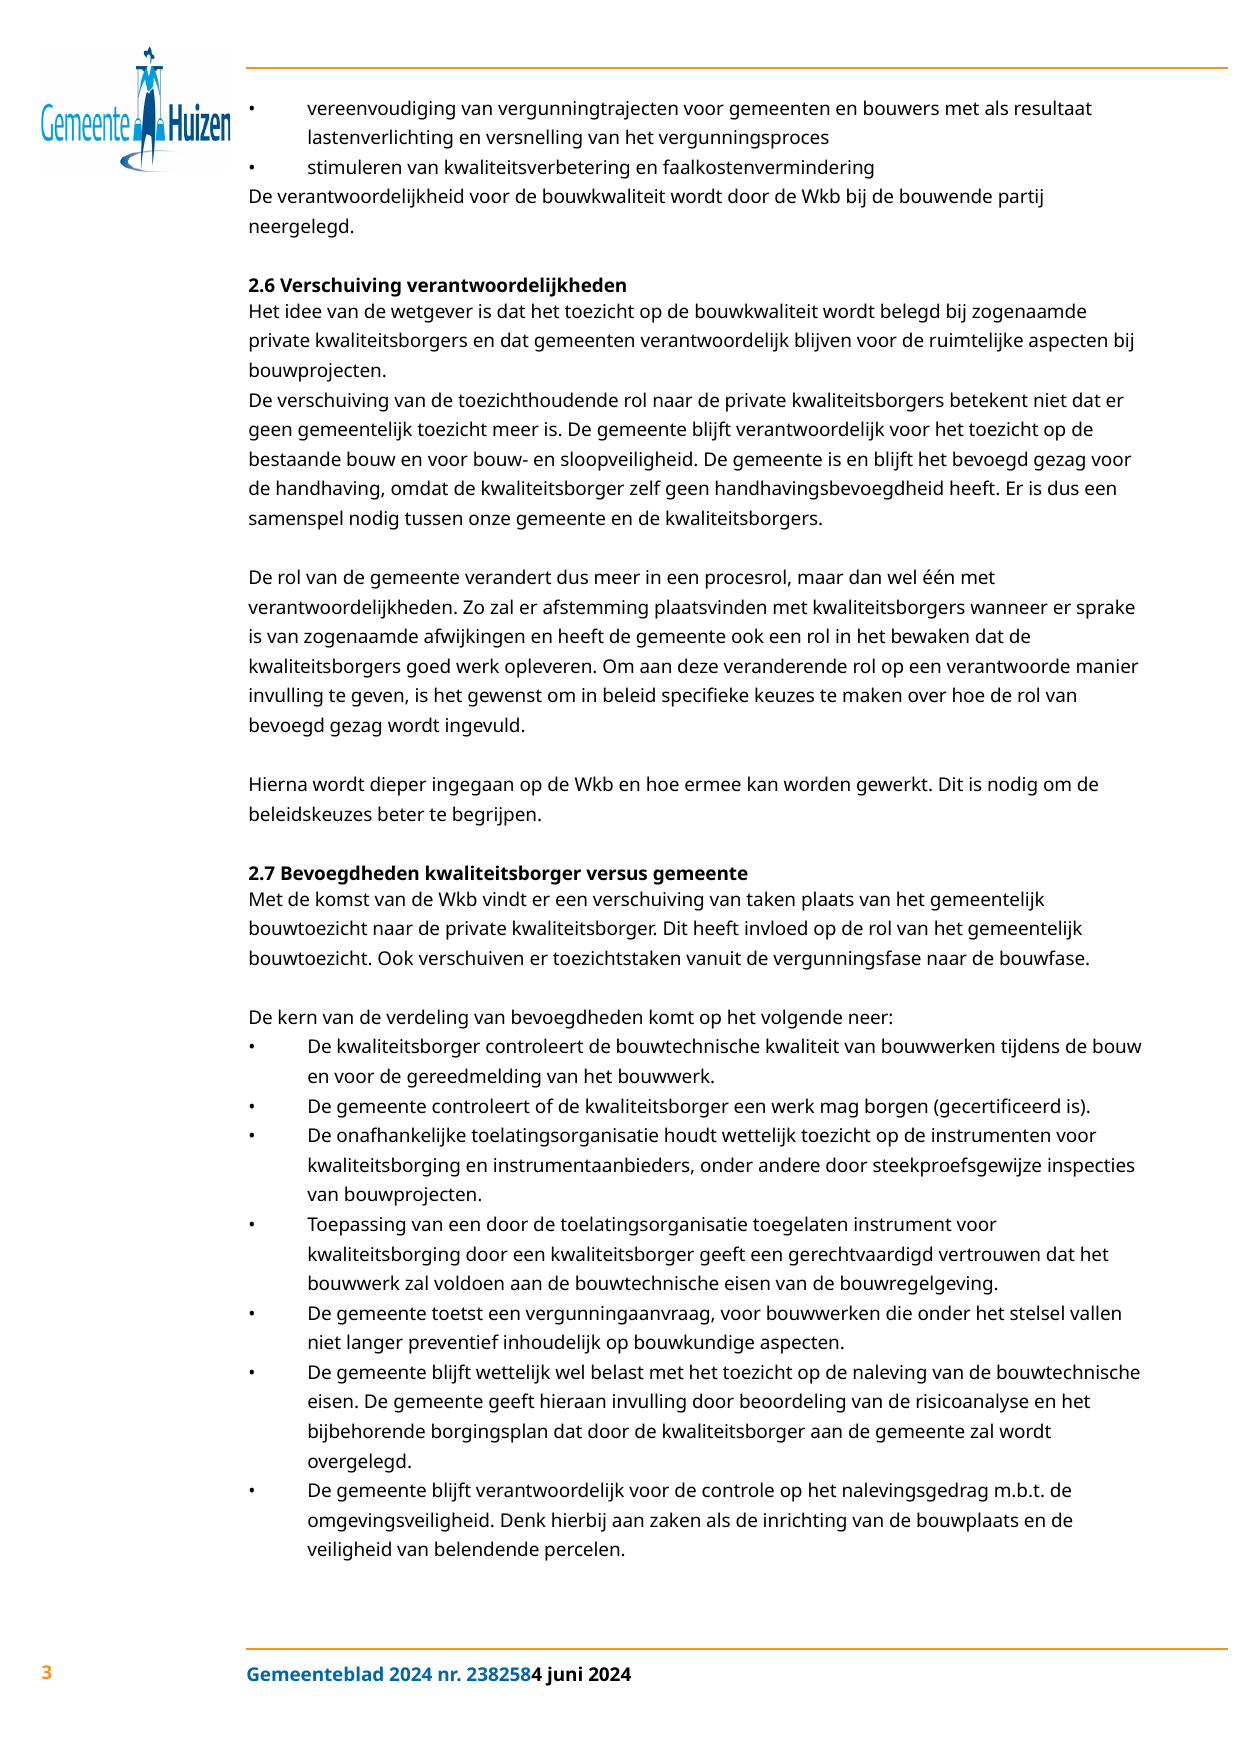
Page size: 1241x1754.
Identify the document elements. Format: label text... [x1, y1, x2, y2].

text De verantwoordelijkheid voor de bouwkwaliteit wordt door de Wkb bij de bouwende partij neergelegd. [248, 183, 1152, 239]
list De gemeente controleert of de kwaliteitsborger een werk mag borgen (gecertificeerd is). [248, 1093, 1152, 1119]
text Hierna wordt dieper ingegaan op de Wkb en hoe ermee kan worden gewerkt. Dit is nodig om de beleidskeuzes beter te begrijpen. [248, 771, 1152, 827]
picture [41, 47, 231, 172]
list vereenvoudiging van vergunningtrajecten voor gemeenten en bouwers met als resultaat lastenverlichting en versnelling van het vergunningsproces [248, 95, 1152, 150]
text 2.7 Bevoegdheden kwaliteitsborger versus gemeente [248, 860, 1152, 886]
list De onafhankelijke toelatingsorganisatie houdt wettelijk toezicht op de instrumenten voor kwaliteitsborging en instrumentaanbieders, onder andere door steekproefsgewijze inspecties van bouwprojecten. [248, 1122, 1152, 1207]
text De rol van de gemeente verandert dus meer in een procesrol, maar dan wel één met verantwoordelijkheden. Zo zal er afstemming plaatsvinden met kwaliteitsborgers wanneer er sprake is van zogenaamde afwijkingen en heeft de gemeente ook een rol in het bewaken dat de kwaliteitsborgers goed werk opleveren. Om aan deze veranderende rol op een verantwoorde manier invulling te geven, is het gewenst om in beleid specifieke keuzes te maken over hoe de rol van bevoegd gezag wordt ingevuld. [248, 564, 1152, 738]
text Het idee van de wetgever is dat het toezicht op de bouwkwaliteit wordt belegd bij zogenaamde private kwaliteitsborgers en dat gemeenten verantwoordelijk blijven voor de ruimtelijke aspecten bij bouwprojecten. [248, 298, 1152, 383]
list De kwaliteitsborger controleert de bouwtechnische kwaliteit van bouwwerken tijdens de bouw en voor de gereedmelding van het bouwwerk. [248, 1034, 1152, 1089]
text 2.6 Verschuiving verantwoordelijkheden [248, 272, 1152, 298]
text De verschuiving van de toezichthoudende rol naar de private kwaliteitsborgers betekent niet dat er geen gemeentelijk toezicht meer is. De gemeente blijft verantwoordelijk voor het toezicht op de bestaande bouw en voor bouw- en sloopveiligheid. De gemeente is en blijft het bevoegd gezag voor de handhaving, omdat de kwaliteitsborger zelf geen handhavingsbevoegdheid heeft. Er is dus een samenspel nodig tussen onze gemeente en de kwaliteitsborgers. [248, 387, 1152, 531]
list De gemeente blijft verantwoordelijk voor de controle op het nalevingsgedrag m.b.t. de omgevingsveiligheid. Denk hierbij aan zaken als de inrichting van de bouwplaats en de veiligheid van belendende percelen. [248, 1477, 1152, 1562]
text De kern van de verdeling van bevoegdheden komt op het volgende neer: [248, 1004, 1152, 1030]
list stimuleren van kwaliteitsverbetering en faalkostenvermindering [248, 154, 1152, 180]
list Toepassing van een door de toelatingsorganisatie toegelaten instrument voor kwaliteitsborging door een kwaliteitsborger geeft een gerechtvaardigd vertrouwen dat het bouwwerk zal voldoen aan de bouwtechnische eisen van de bouwregelgeving. [248, 1211, 1152, 1296]
list De gemeente toetst een vergunningaanvraag, voor bouwwerken die onder het stelsel vallen niet langer preventief inhoudelijk op bouwkundige aspecten. [248, 1300, 1152, 1355]
text Met de komst van de Wkb vindt er een verschuiving van taken plaats van het gemeentelijk bouwtoezicht naar de private kwaliteitsborger. Dit heeft invloed op de rol van het gemeentelijk bouwtoezicht. Ook verschuiven er toezichtstaken vanuit de vergunningsfase naar de bouwfase. [248, 886, 1152, 971]
list De gemeente blijft wettelijk wel belast met het toezicht op de naleving van de bouwtechnische eisen. De gemeente geeft hieraan invulling door beoordeling van de risicoanalyse en het bijbehorende borgingsplan dat door de kwaliteitsborger aan de gemeente zal wordt overgelegd. [248, 1359, 1152, 1474]
